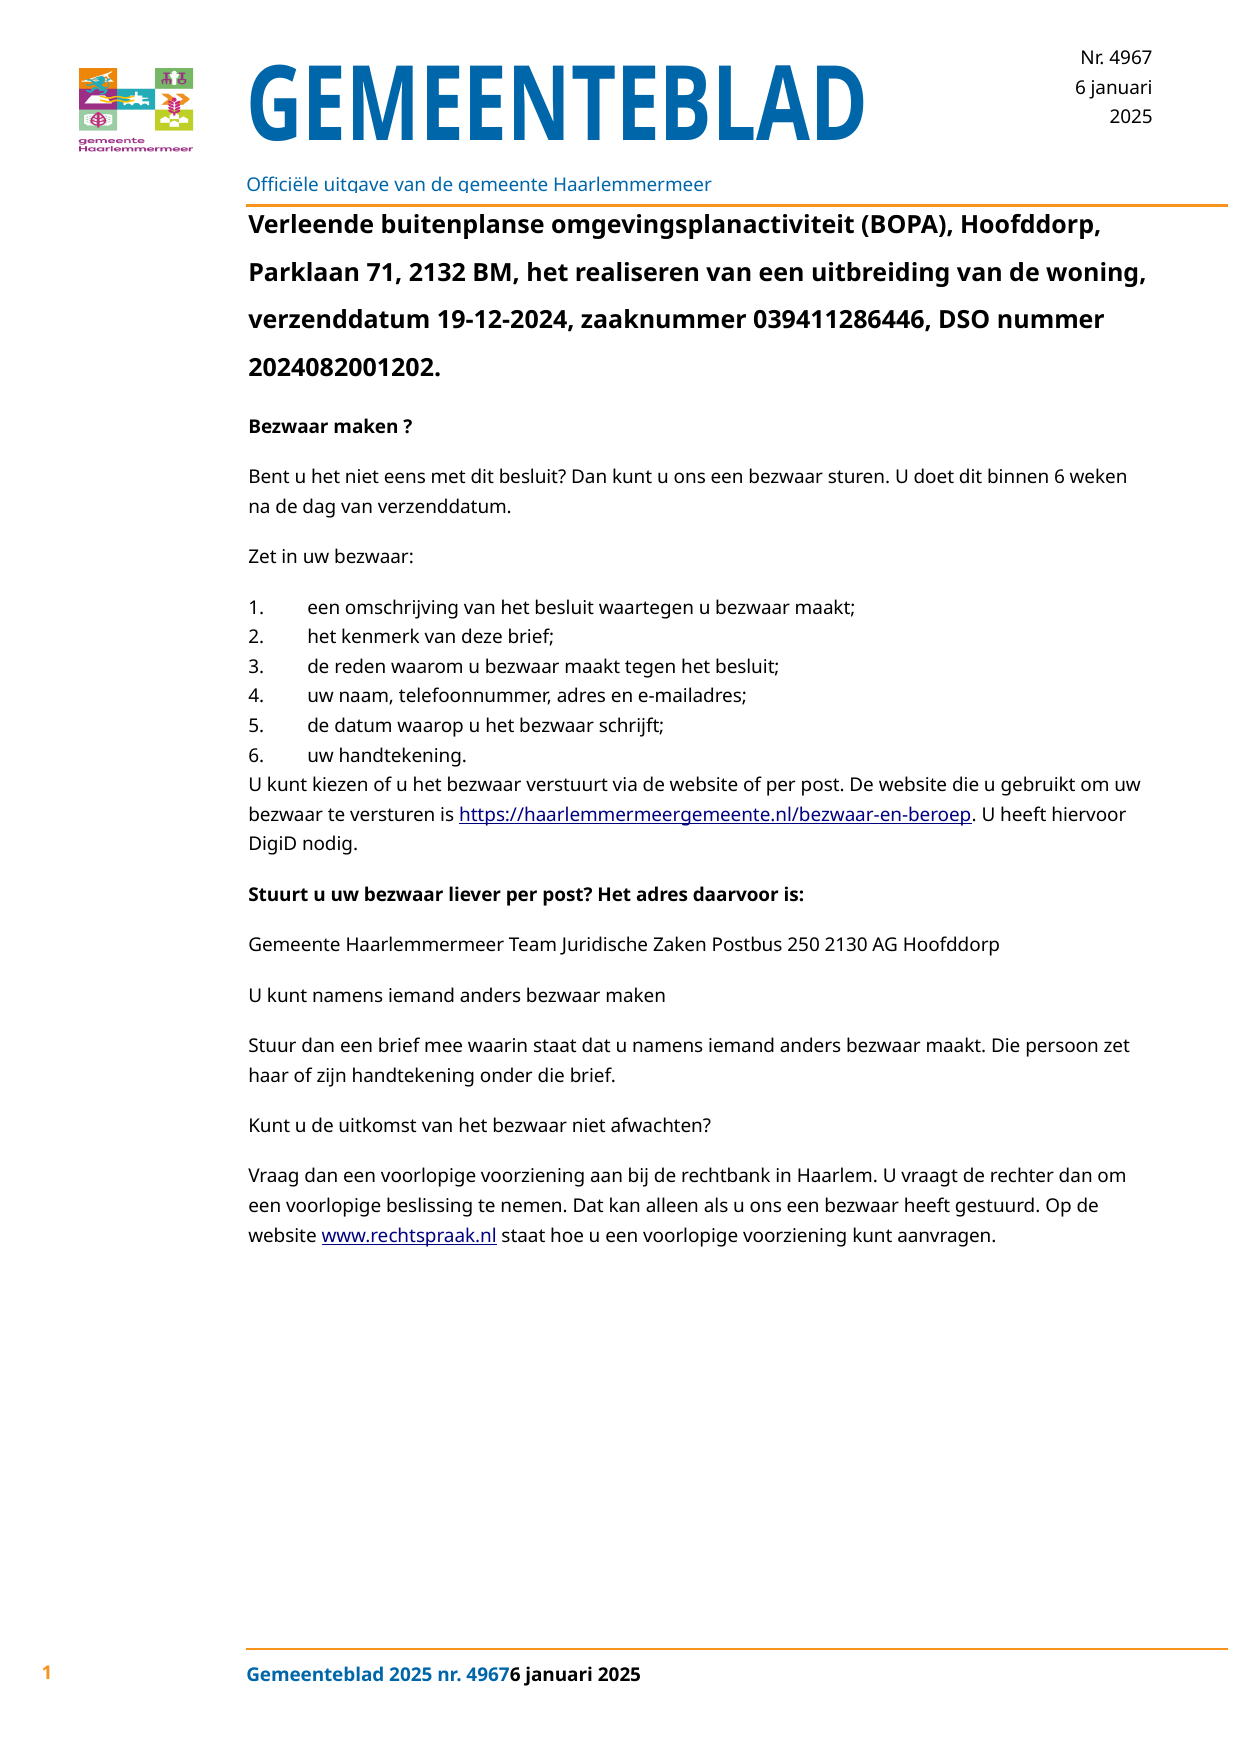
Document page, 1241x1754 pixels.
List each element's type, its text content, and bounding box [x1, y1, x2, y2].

text U kunt namens iemand anders bezwaar maken [248, 982, 1152, 1008]
text Verleende buitenplanse omgevingsplanactiviteit (BOPA), Hoofddorp, Parklaan 71, 2132 BM, het realiseren van een uitbreiding van de woning, verzenddatum 19-12-2024, zaaknummer 039411286446, DSO nummer 2024082001202. [248, 207, 1152, 384]
list het kenmerk van deze brief; [248, 623, 1152, 649]
text Kunt u de uitkomst van het bezwaar niet afwachten? [248, 1112, 1152, 1138]
list uw handtekening. [248, 742, 1152, 768]
list een omschrijving van het besluit waartegen u bezwaar maakt; [248, 594, 1152, 620]
text Vraag dan een voorlopige voorziening aan bij de rechtbank in Haarlem. U vraagt de rechter dan om een voorlopige beslissing te nemen. Dat kan alleen als u ons een bezwaar heeft gestuurd. Op de website www.rechtspraak.nl staat hoe u een voorlopige voorziening kunt aanvragen. [248, 1163, 1152, 1248]
list de reden waarom u bezwaar maakt tegen het besluit; [248, 653, 1152, 679]
list uw naam, telefoonnummer, adres en e-mailadres; [248, 683, 1152, 708]
text U kunt kiezen of u het bezwaar verstuurt via de website of per post. De website die u gebruikt om uw bezwaar te versturen is https://haarlemmermeergemeente.nl/bezwaar-en-beroep. U heeft hiervoor DigiD nodig. [248, 771, 1152, 856]
text Bezwaar maken ? [248, 413, 1152, 439]
picture [41, 47, 231, 172]
text Zet in uw bezwaar: [248, 543, 1152, 569]
text Stuurt u uw bezwaar liever per post? Het adres daarvoor is: [248, 881, 1152, 907]
text Gemeente Haarlemmermeer Team Juridische Zaken Postbus 250 2130 AG Hoofddorp [248, 931, 1152, 957]
text Bent u het niet eens met dit besluit? Dan kunt u ons een bezwaar sturen. U doet dit binnen 6 weken na de dag van verzenddatum. [248, 463, 1152, 519]
list de datum waarop u het bezwaar schrijft; [248, 712, 1152, 738]
text Stuur dan een brief mee waarin staat dat u namens iemand anders bezwaar maakt. Die persoon zet haar of zijn handtekening onder die brief. [248, 1032, 1152, 1088]
